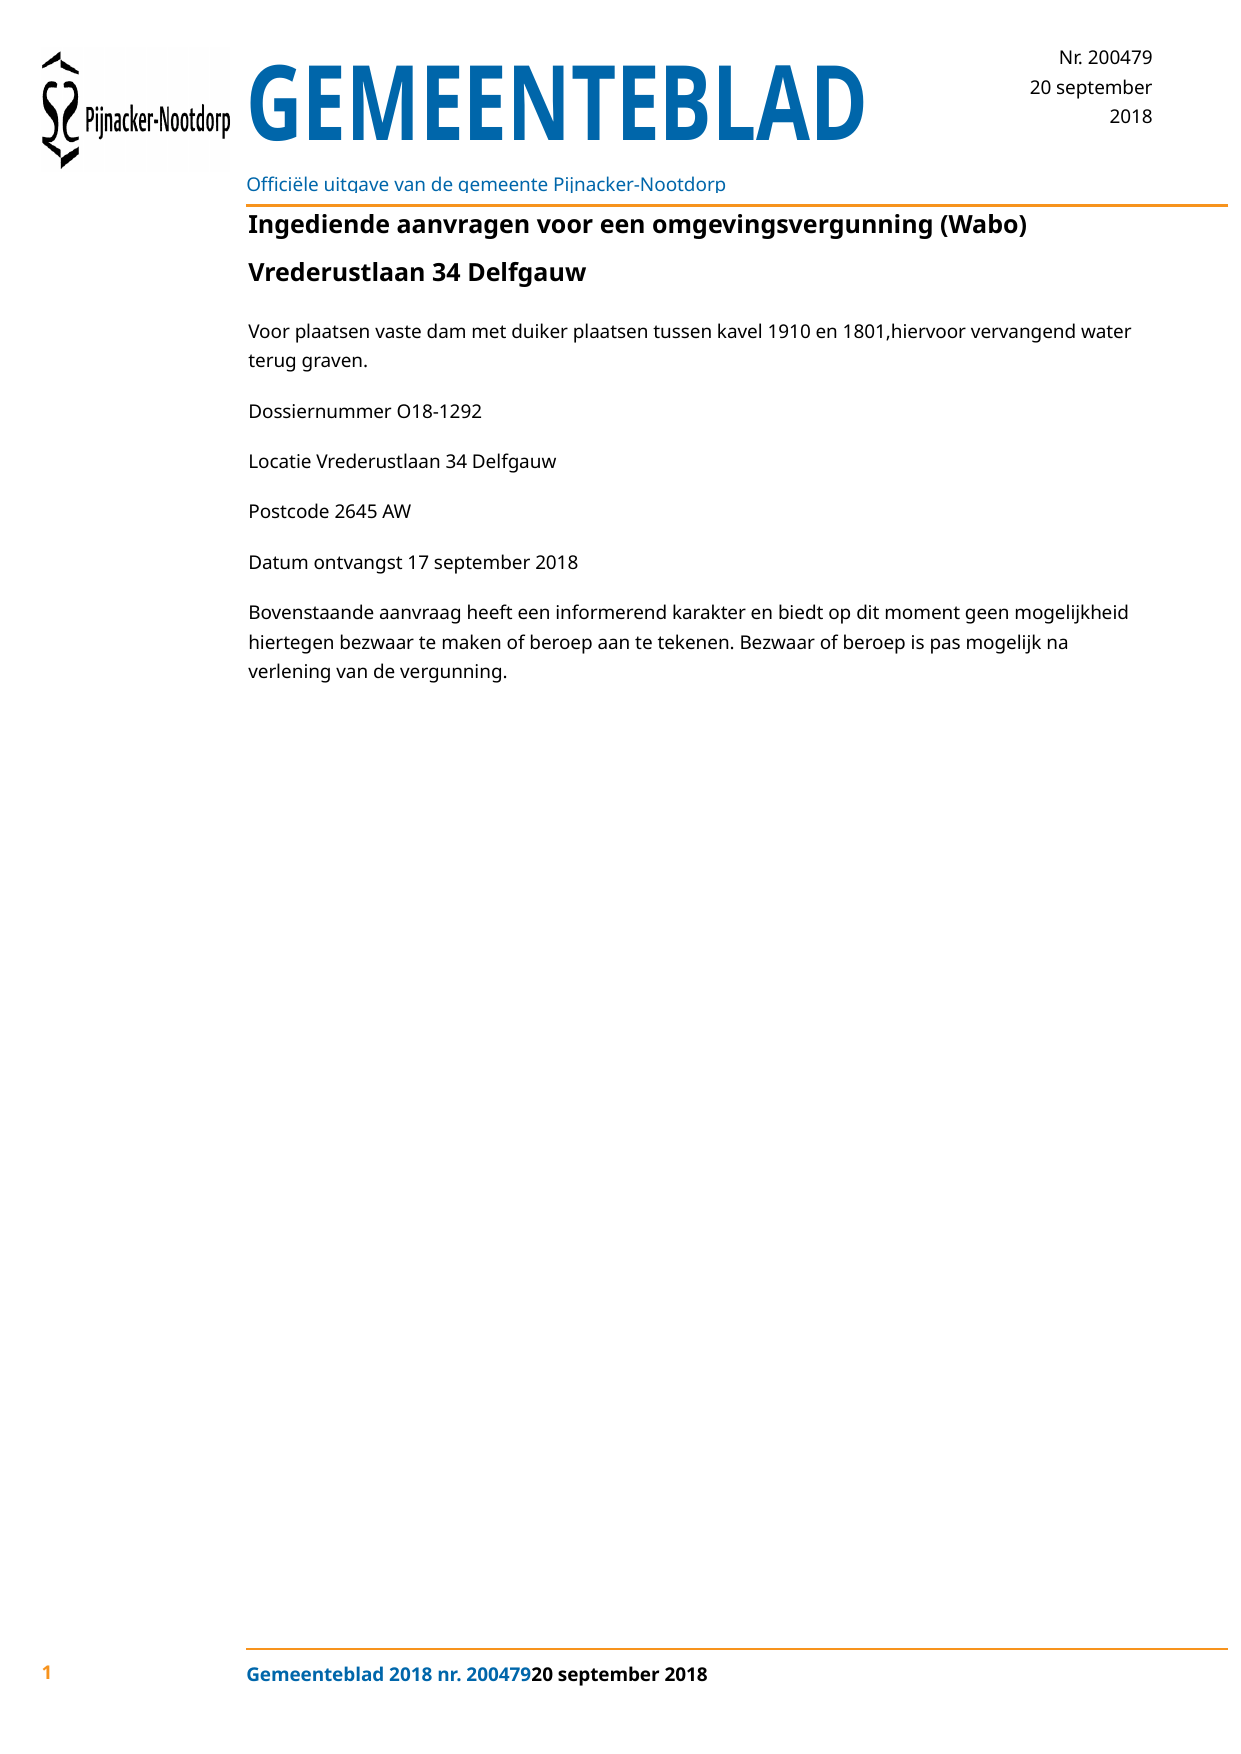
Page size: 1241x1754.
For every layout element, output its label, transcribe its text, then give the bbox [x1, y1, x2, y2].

text Voor plaatsen vaste dam met duiker plaatsen tussen kavel 1910 en 1801,hiervoor vervangend water terug graven. [248, 318, 1152, 373]
text Dossiernummer O18-1292 [248, 398, 1152, 424]
text Locatie Vrederustlaan 34 Delfgauw [248, 448, 1152, 474]
text Bovenstaande aanvraag heeft een informerend karakter en biedt op dit moment geen mogelijkheid hiertegen bezwaar te maken of beroep aan te tekenen. Bezwaar of beroep is pas mogelijk na verlening van de vergunning. [248, 599, 1152, 684]
text Ingediende aanvragen voor een omgevingsvergunning (Wabo) Vrederustlaan 34 Delfgauw [248, 207, 1152, 288]
text Datum ontvangst 17 september 2018 [248, 549, 1152, 575]
picture [41, 47, 231, 172]
text Postcode 2645 AW [248, 499, 1152, 524]
